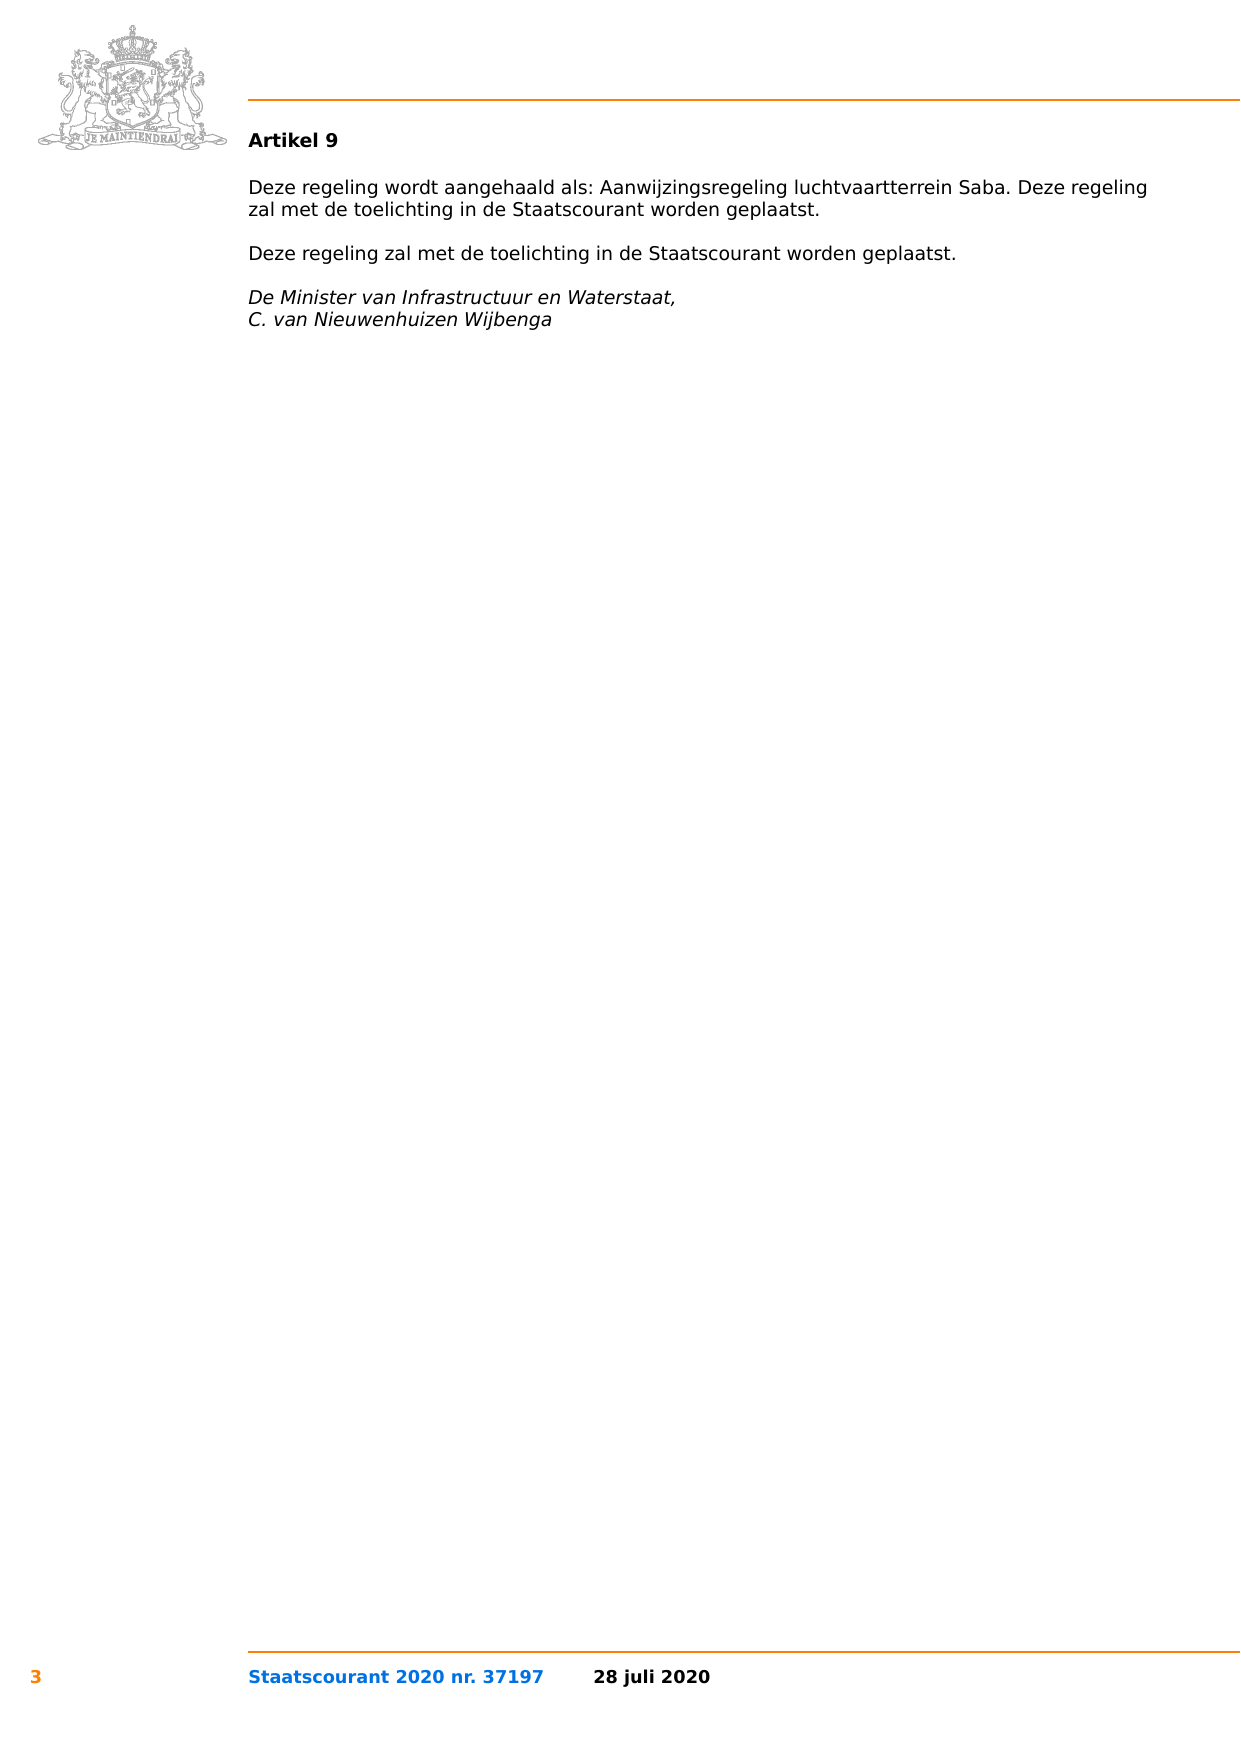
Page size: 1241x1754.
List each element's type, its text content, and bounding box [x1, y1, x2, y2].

text De Minister van Infrastructuur en Waterstaat, C. van Nieuwenhuizen Wijbenga [248, 287, 1163, 331]
text Deze regeling wordt aangehaald als: Aanwijzingsregeling luchtvaartterrein Saba. Deze regeling zal met de toelichting in de Staatscourant worden geplaatst. [248, 177, 1163, 221]
subtitle Artikel 9 [248, 130, 1163, 152]
picture [38, 25, 227, 150]
text Deze regeling zal met de toelichting in de Staatscourant worden geplaatst. [248, 243, 1163, 265]
